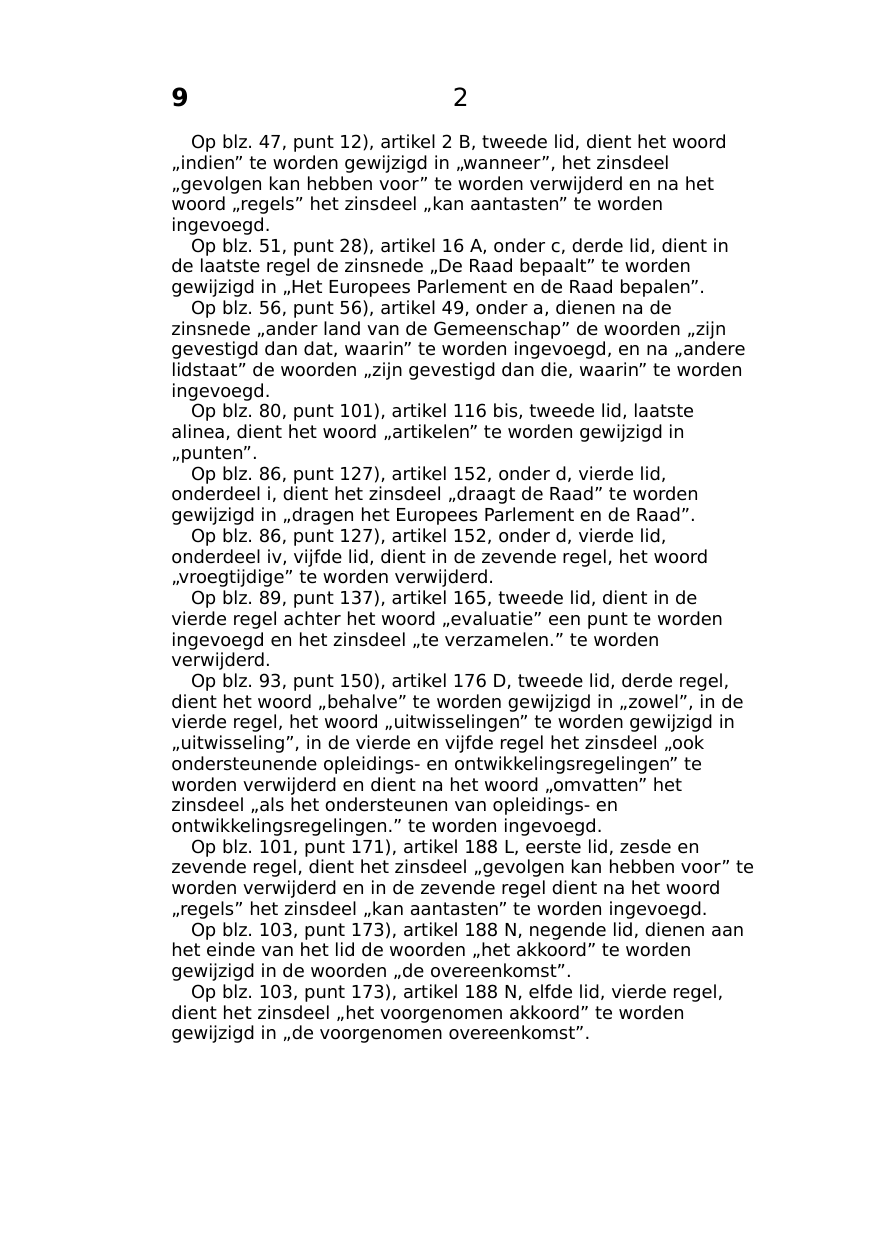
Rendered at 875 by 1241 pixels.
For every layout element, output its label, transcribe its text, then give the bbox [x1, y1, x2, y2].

text Op blz. 56, punt 56), artikel 49, onder a, dienen na de zinsnede „ander land van de Gemeenschap” de woorden „zijn gevestigd dan dat, waarin” te worden ingevoegd, en na „andere lidstaat” de woorden „zijn gevestigd dan die, waarin” te worden ingevoegd. [171, 298, 756, 401]
text Op blz. 47, punt 12), artikel 2 B, tweede lid, dient het woord „indien” te worden gewijzigd in „wanneer”, het zinsdeel „gevolgen kan hebben voor” te worden verwijderd en na het woord „regels” het zinsdeel „kan aantasten” te worden ingevoegd. [171, 132, 756, 236]
text Op blz. 86, punt 127), artikel 152, onder d, vierde lid, onderdeel iv, vijfde lid, dient in de zevende regel, het woord „vroegtijdige” te worden verwijderd. [171, 526, 756, 588]
text Op blz. 80, punt 101), artikel 116 bis, tweede lid, laatste alinea, dient het woord „artikelen” te worden gewijzigd in „punten”. [171, 401, 756, 463]
text Op blz. 93, punt 150), artikel 176 D, tweede lid, derde regel, dient het woord „behalve” te worden gewijzigd in „zowel”, in de vierde regel, het woord „uitwisselingen” te worden gewijzigd in „uitwisseling”, in de vierde en vijfde regel het zinsdeel „ook ondersteunende opleidings- en ontwikkelingsregelingen” te worden verwijderd en dient na het woord „omvatten” het zinsdeel „als het ondersteunen van opleidings- en ontwikkelingsregelingen.” te worden ingevoegd. [171, 671, 756, 837]
text Op blz. 86, punt 127), artikel 152, onder d, vierde lid, onderdeel i, dient het zinsdeel „draagt de Raad” te worden gewijzigd in „dragen het Europees Parlement en de Raad”. [171, 463, 756, 526]
text Op blz. 51, punt 28), artikel 16 A, onder c, derde lid, dient in de laatste regel de zinsnede „De Raad bepaalt” te worden gewijzigd in „Het Europees Parlement en de Raad bepalen”. [171, 236, 756, 298]
text Op blz. 101, punt 171), artikel 188 L, eerste lid, zesde en zevende regel, dient het zinsdeel „gevolgen kan hebben voor” te worden verwijderd en in de zevende regel dient na het woord „regels” het zinsdeel „kan aantasten” te worden ingevoegd. [171, 837, 756, 919]
text Op blz. 103, punt 173), artikel 188 N, negende lid, dienen aan het einde van het lid de woorden „het akkoord” te worden gewijzigd in de woorden „de overeenkomst”. [171, 919, 756, 982]
text Op blz. 89, punt 137), artikel 165, tweede lid, dient in de vierde regel achter het woord „evaluatie” een punt te worden ingevoegd en het zinsdeel „te verzamelen.” te worden verwijderd. [171, 588, 756, 671]
text Op blz. 103, punt 173), artikel 188 N, elfde lid, vierde regel, dient het zinsdeel „het voorgenomen akkoord” te worden gewijzigd in „de voorgenomen overeenkomst”. [171, 982, 756, 1044]
